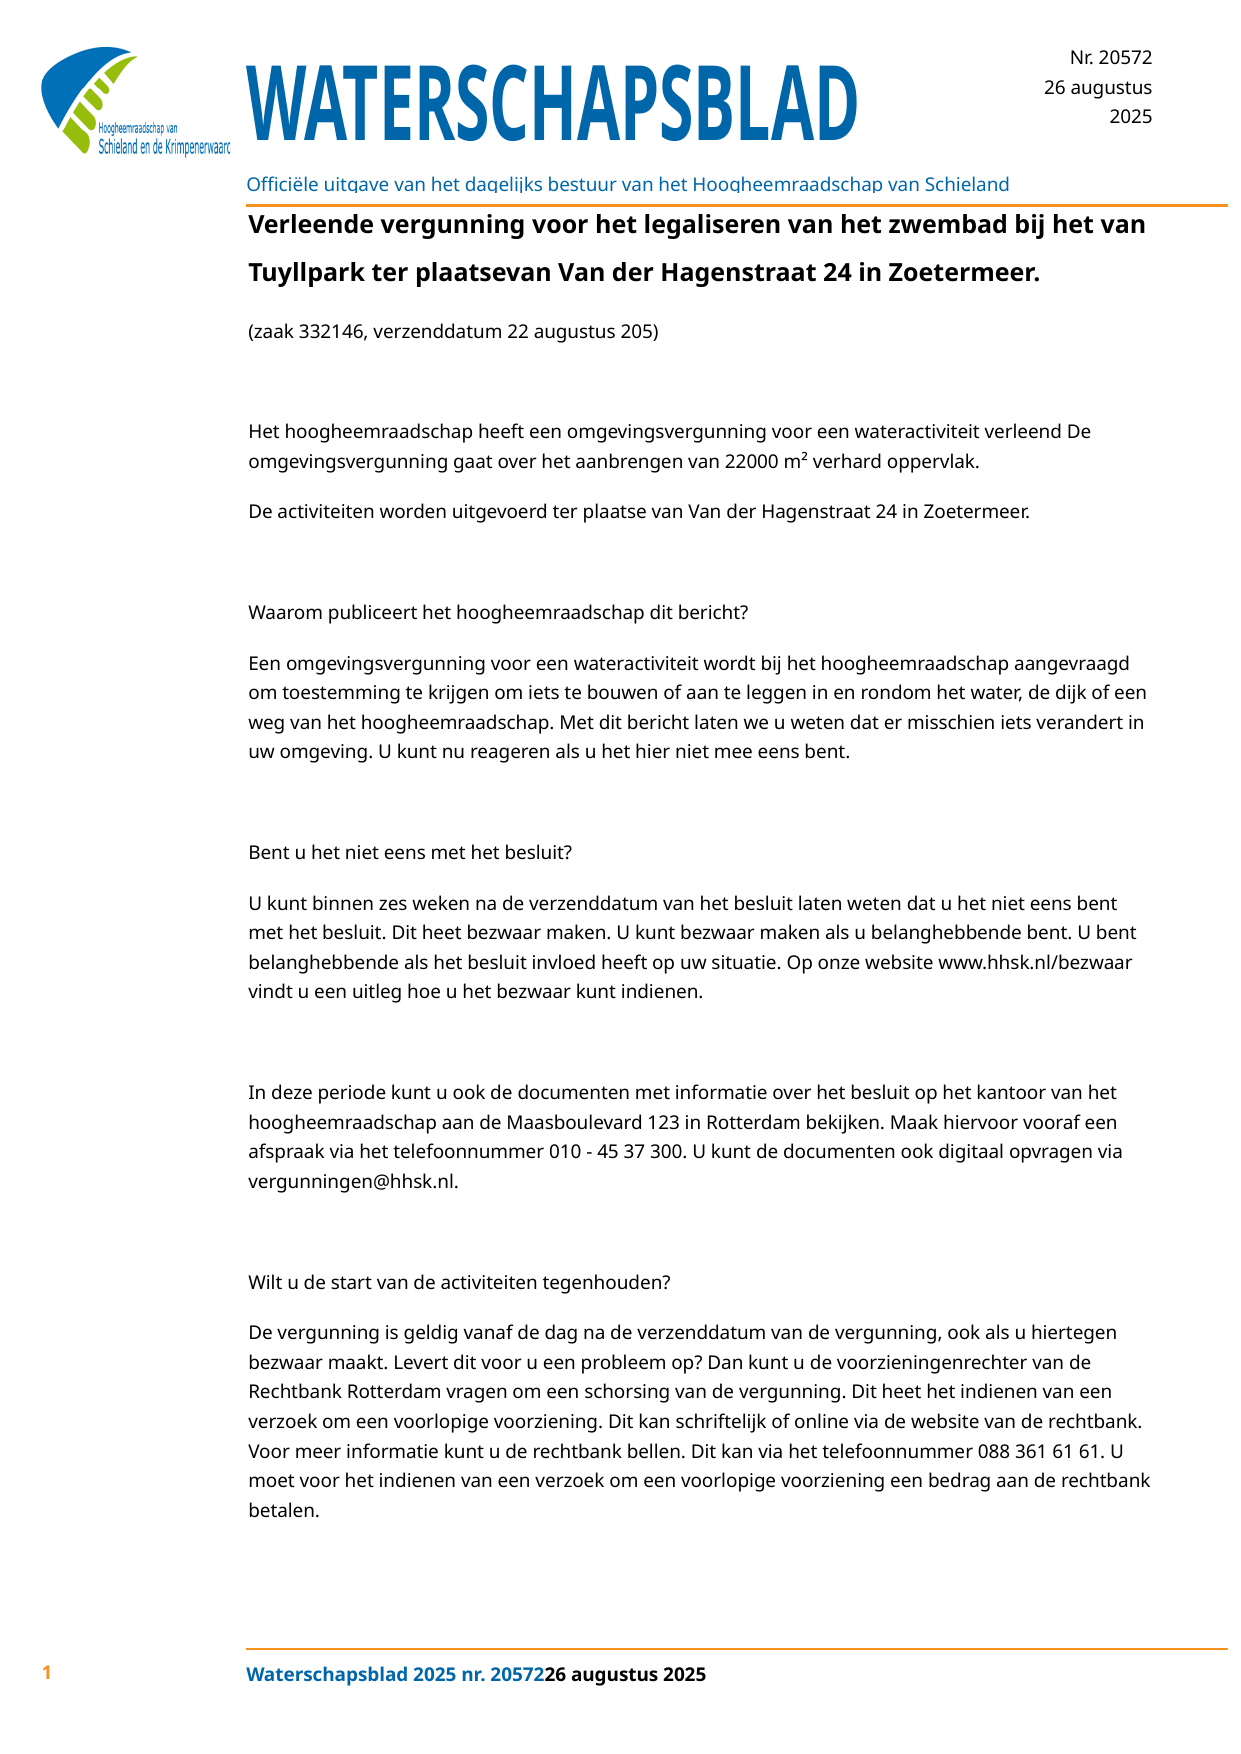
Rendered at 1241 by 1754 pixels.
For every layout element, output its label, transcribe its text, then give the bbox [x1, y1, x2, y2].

text Een omgevingsvergunning voor een wateractiviteit wordt bij het hoogheemraadschap aangevraagd om toestemming te krijgen om iets te bouwen of aan te leggen in en rondom het water, de dijk of een weg van het hoogheemraadschap. Met dit bericht laten we u weten dat er misschien iets verandert in uw omgeving. U kunt nu reageren als u het hier niet mee eens bent. [248, 650, 1152, 764]
text In deze periode kunt u ook de documenten met informatie over het besluit op het kantoor van het hoogheemraadschap aan de Maasboulevard 123 in Rotterdam bekijken. Maak hiervoor vooraf een afspraak via het telefoonnummer 010 - 45 37 300. U kunt de documenten ook digitaal opvragen via vergunningen@hhsk.nl. [248, 1079, 1152, 1194]
text Bent u het niet eens met het besluit? [248, 839, 1152, 865]
picture [41, 47, 231, 172]
text De vergunning is geldig vanaf de dag na de verzenddatum van de vergunning, ook als u hiertegen bezwaar maakt. Levert dit voor u een probleem op? Dan kunt u de voorzieningenrechter van de Rechtbank Rotterdam vragen om een schorsing van de vergunning. Dit heet het indienen van een verzoek om een voorlopige voorziening. Dit kan schriftelijk of online via de website van de rechtbank. Voor meer informatie kunt u de rechtbank bellen. Dit kan via het telefoonnummer 088 361 61 61. U moet voor het indienen van een verzoek om een voorlopige voorziening een bedrag aan de rechtbank betalen. [248, 1319, 1152, 1523]
text U kunt binnen zes weken na de verzenddatum van het besluit laten weten dat u het niet eens bent met het besluit. Dit heet bezwaar maken. U kunt bezwaar maken als u belanghebbende bent. U bent belanghebbende als het besluit invloed heeft op uw situatie. Op onze website www.hhsk.nl/bezwaar vindt u een uitleg hoe u het bezwaar kunt indienen. [248, 890, 1152, 1004]
text (zaak 332146, verzenddatum 22 augustus 205) [248, 318, 1152, 344]
text Het hoogheemraadschap heeft een omgevingsvergunning voor een wateractiviteit verleend De omgevingsvergunning gaat over het aanbrengen van 22000 m² verhard oppervlak. [248, 419, 1152, 474]
text Verleende vergunning voor het legaliseren van het zwembad bij het van Tuyllpark ter plaatsevan Van der Hagenstraat 24 in Zoetermeer. [248, 207, 1152, 288]
text Waarom publiceert het hoogheemraadschap dit bericht? [248, 599, 1152, 625]
text De activiteiten worden uitgevoerd ter plaatse van Van der Hagenstraat 24 in Zoetermeer. [248, 499, 1152, 524]
text Wilt u de start van de activiteiten tegenhouden? [248, 1269, 1152, 1295]
